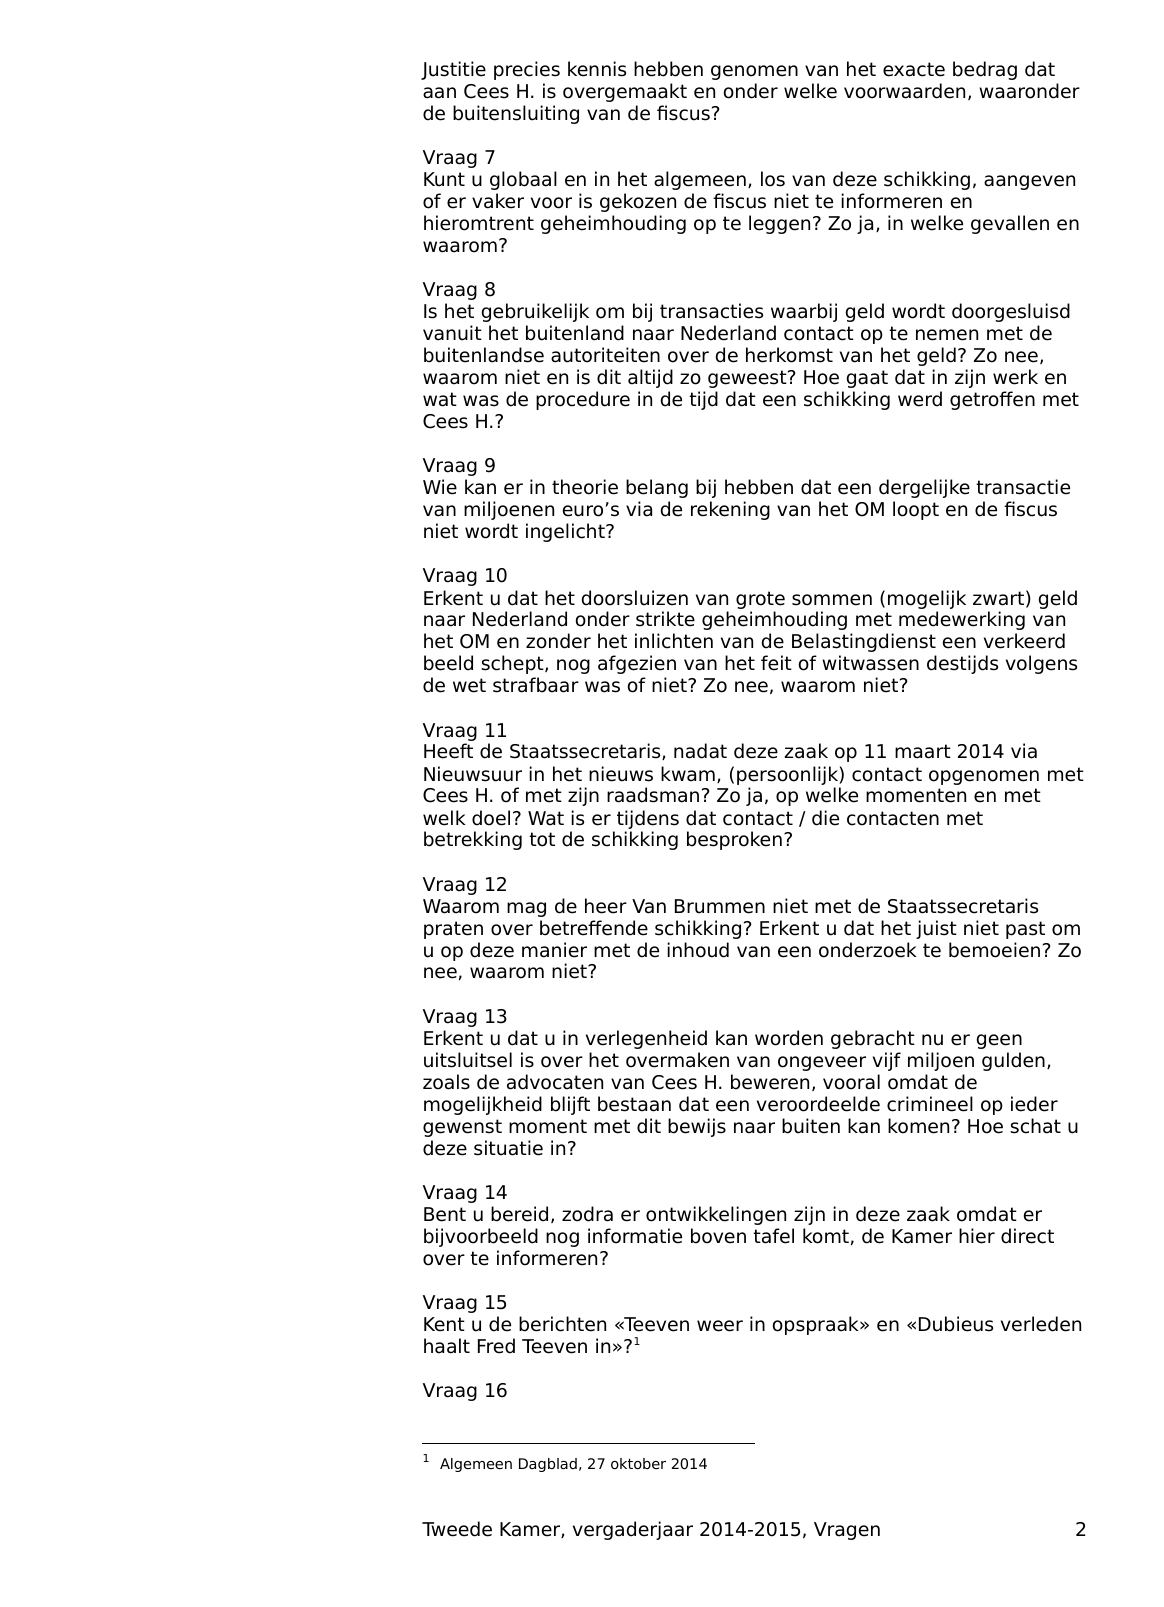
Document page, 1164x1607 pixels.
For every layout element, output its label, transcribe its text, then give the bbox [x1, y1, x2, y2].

text Vraag 16 [422, 1380, 1087, 1402]
text Justitie precies kennis hebben genomen van het exacte bedrag dat aan Cees H. is overgemaakt en onder welke voorwaarden, waaronder de buitensluiting van de fiscus? [422, 59, 1087, 125]
text Erkent u dat het doorsluizen van grote sommen (mogelijk zwart) geld naar Nederland onder strikte geheimhouding met medewerking van het OM en zonder het inlichten van de Belastingdienst een verkeerd beeld schept, nog afgezien van het feit of witwassen destijds volgens de wet strafbaar was of niet? Zo nee, waarom niet? [422, 587, 1087, 697]
text Bent u bereid, zodra er ontwikkelingen zijn in deze zaak omdat er bijvoorbeeld nog informatie boven tafel komt, de Kamer hier direct over te informeren? [422, 1204, 1087, 1269]
text Waarom mag de heer Van Brummen niet met de Staatssecretaris praten over betreffende schikking? Erkent u dat het juist niet past om u op deze manier met de inhoud van een onderzoek te bemoeien? Zo nee, waarom niet? [422, 896, 1087, 983]
text Vraag 9 [422, 455, 1087, 477]
text Kent u de berichten «Teeven weer in opspraak» en «Dubieus verleden haalt Fred Teeven in»? [422, 1314, 1087, 1358]
text Is het gebruikelijk om bij transacties waarbij geld wordt doorgesluisd vanuit het buitenland naar Nederland contact op te nemen met de buitenlandse autoriteiten over de herkomst van het geld? Zo nee, waarom niet en is dit altijd zo geweest? Hoe gaat dat in zijn werk en wat was de procedure in de tijd dat een schikking werd getroffen met Cees H.? [422, 301, 1087, 433]
text Vraag 10 [422, 565, 1087, 587]
text Vraag 8 [422, 279, 1087, 301]
text Heeft de Staatssecretaris, nadat deze zaak op 11 maart 2014 via Nieuwsuur in het nieuws kwam, (persoonlijk) contact opgenomen met Cees H. of met zijn raadsman? Zo ja, op welke momenten en met welk doel? Wat is er tijdens dat contact / die contacten met betrekking tot de schikking besproken? [422, 741, 1087, 851]
text Vraag 12 [422, 873, 1087, 896]
text Vraag 15 [422, 1292, 1087, 1314]
text Erkent u dat u in verlegenheid kan worden gebracht nu er geen uitsluitsel is over het overmaken van ongeveer vijf miljoen gulden, zoals de advocaten van Cees H. beweren, vooral omdat de mogelijkheid blijft bestaan dat een veroordeelde crimineel op ieder gewenst moment met dit bewijs naar buiten kan komen? Hoe schat u deze situatie in? [422, 1028, 1087, 1159]
text Vraag 13 [422, 1006, 1087, 1028]
text Vraag 7 [422, 147, 1087, 169]
text Wie kan er in theorie belang bij hebben dat een dergelijke transactie van miljoenen euro’s via de rekening van het OM loopt en de fiscus niet wordt ingelicht? [422, 477, 1087, 543]
text Vraag 14 [422, 1182, 1087, 1204]
text Kunt u globaal en in het algemeen, los van deze schikking, aangeven of er vaker voor is gekozen de fiscus niet te informeren en hieromtrent geheimhouding op te leggen? Zo ja, in welke gevallen en waarom? [422, 169, 1087, 257]
text Algemeen Dagblad, 27 oktober 2014 [422, 1452, 1087, 1474]
text Vraag 11 [422, 719, 1087, 741]
